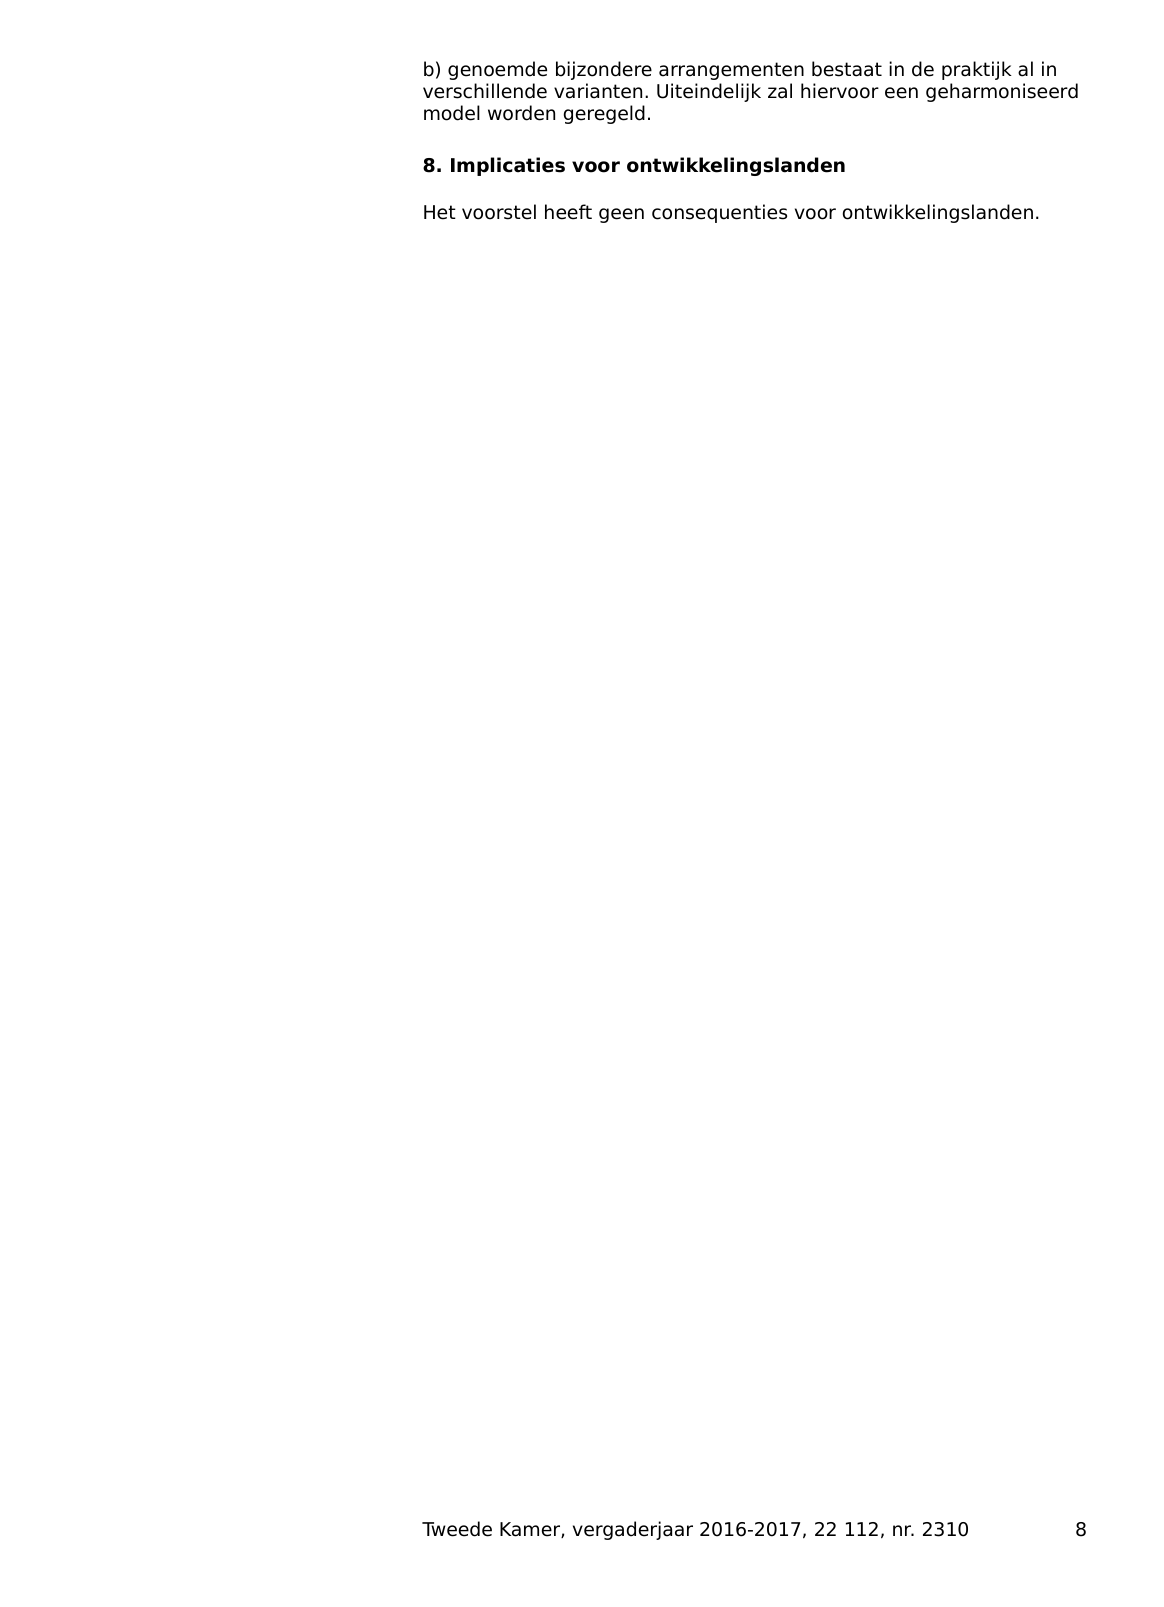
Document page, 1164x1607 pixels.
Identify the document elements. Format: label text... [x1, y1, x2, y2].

text Het voorstel heeft geen consequenties voor ontwikkelingslanden. [422, 202, 1087, 224]
subtitle 8. Implicaties voor ontwikkelingslanden [422, 155, 1087, 177]
text b) genoemde bijzondere arrangementen bestaat in de praktijk al in verschillende varianten. Uiteindelijk zal hiervoor een geharmoniseerd model worden geregeld. [422, 59, 1087, 125]
